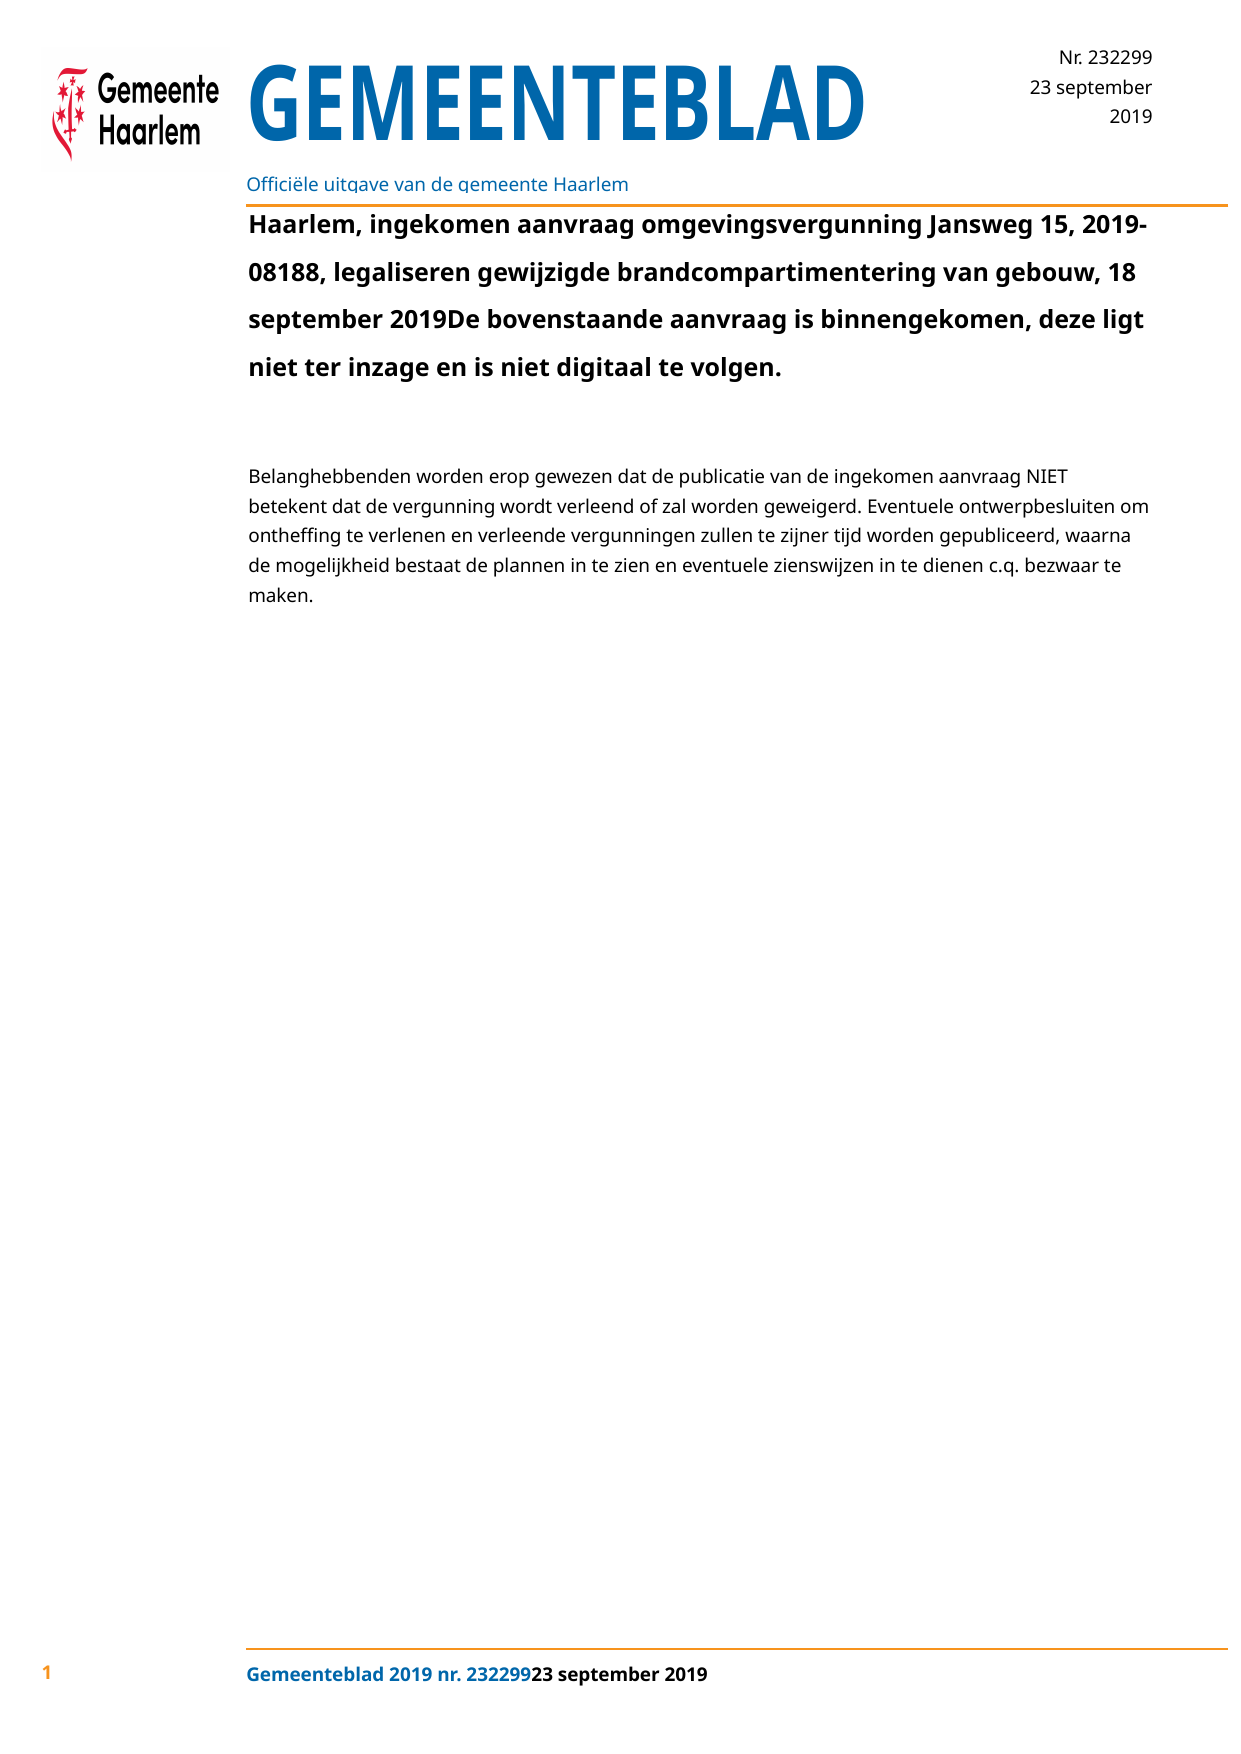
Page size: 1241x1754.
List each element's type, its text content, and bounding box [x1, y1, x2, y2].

text Belanghebbenden worden erop gewezen dat de publicatie van de ingekomen aanvraag NIET betekent dat de vergunning wordt verleend of zal worden geweigerd. Eventuele ontwerpbesluiten om ontheffing te verlenen en verleende vergunningen zullen te zijner tijd worden gepubliceerd, waarna de mogelijkheid bestaat de plannen in te zien en eventuele zienswijzen in te dienen c.q. bezwaar te maken. [248, 463, 1152, 608]
text Haarlem, ingekomen aanvraag omgevingsvergunning Jansweg 15, 2019-08188, legaliseren gewijzigde brandcompartimentering van gebouw, 18 september 2019De bovenstaande aanvraag is binnengekomen, deze ligt niet ter inzage en is niet digitaal te volgen. [248, 207, 1152, 384]
picture [41, 47, 231, 172]
